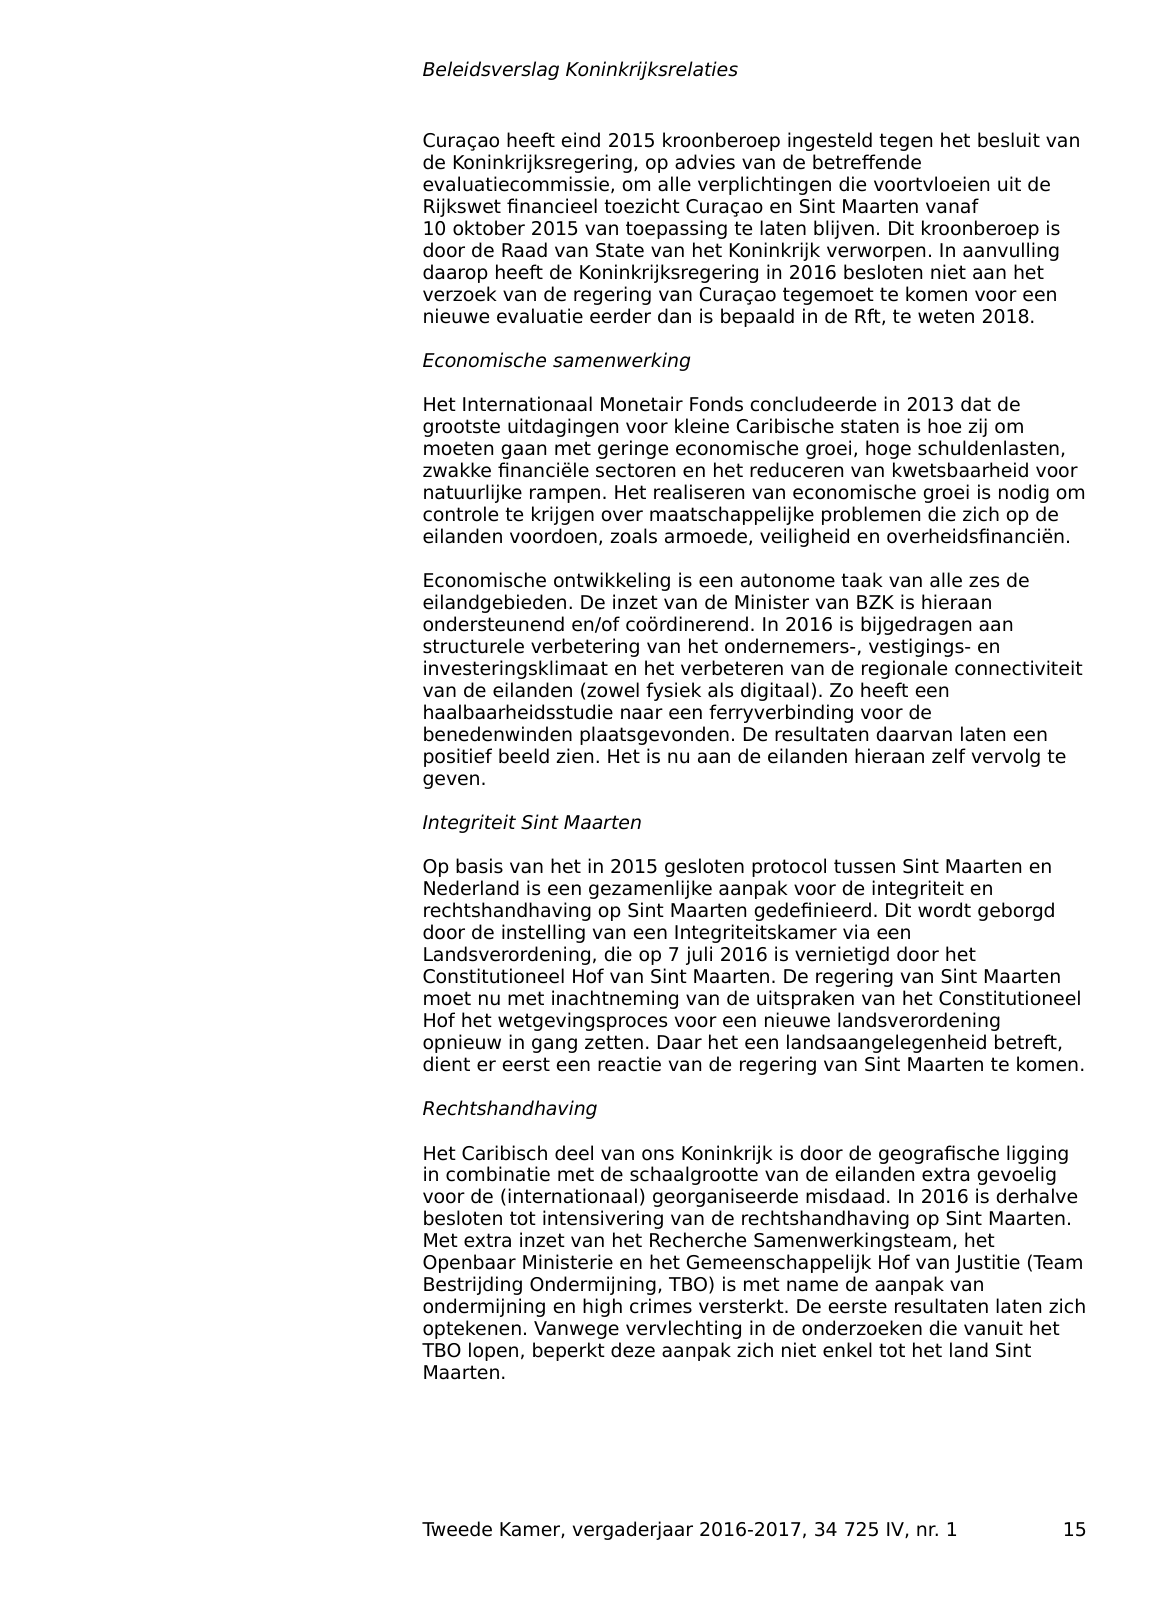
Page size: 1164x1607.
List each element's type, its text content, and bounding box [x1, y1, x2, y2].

text Economische ontwikkeling is een autonome taak van alle zes de eilandgebieden. De inzet van de Minister van BZK is hieraan ondersteunend en/of coördinerend. In 2016 is bijgedragen aan structurele verbetering van het ondernemers-, vestigings- en investeringsklimaat en het verbeteren van de regionale connectiviteit van de eilanden (zowel fysiek als digitaal). Zo heeft een haalbaarheidsstudie naar een ferryverbinding voor de benedenwinden plaatsgevonden. De resultaten daarvan laten een positief beeld zien. Het is nu aan de eilanden hieraan zelf vervolg te geven. [422, 570, 1087, 790]
subtitle Economische samenwerking [422, 350, 1087, 372]
text Het Caribisch deel van ons Koninkrijk is door de geografische ligging in combinatie met de schaalgrootte van de eilanden extra gevoelig voor de (internationaal) georganiseerde misdaad. In 2016 is derhalve besloten tot intensivering van de rechtshandhaving op Sint Maarten. Met extra inzet van het Recherche Samenwerkingsteam, het Openbaar Ministerie en het Gemeenschappelijk Hof van Justitie (Team Bestrijding Ondermijning, TBO) is met name de aanpak van ondermijning en high crimes versterkt. De eerste resultaten laten zich optekenen. Vanwege vervlechting in de onderzoeken die vanuit het TBO lopen, beperkt deze aanpak zich niet enkel tot het land Sint Maarten. [422, 1142, 1087, 1384]
text Curaçao heeft eind 2015 kroonberoep ingesteld tegen het besluit van de Koninkrijksregering, op advies van de betreffende evaluatiecommissie, om alle verplichtingen die voortvloeien uit de Rijkswet financieel toezicht Curaçao en Sint Maarten vanaf 10 oktober 2015 van toepassing te laten blijven. Dit kroonberoep is door de Raad van State van het Koninkrijk verworpen. In aanvulling daarop heeft de Koninkrijksregering in 2016 besloten niet aan het verzoek van de regering van Curaçao tegemoet te komen voor een nieuwe evaluatie eerder dan is bepaald in de Rft, te weten 2018. [422, 130, 1087, 328]
text Op basis van het in 2015 gesloten protocol tussen Sint Maarten en Nederland is een gezamenlijke aanpak voor de integriteit en rechtshandhaving op Sint Maarten gedefinieerd. Dit wordt geborgd door de instelling van een Integriteitskamer via een Landsverordening, die op 7 juli 2016 is vernietigd door het Constitutioneel Hof van Sint Maarten. De regering van Sint Maarten moet nu met inachtneming van de uitspraken van het Constitutioneel Hof het wetgevingsproces voor een nieuwe landsverordening opnieuw in gang zetten. Daar het een landsaangelegenheid betreft, dient er eerst een reactie van de regering van Sint Maarten te komen. [422, 856, 1087, 1076]
subtitle Rechtshandhaving [422, 1098, 1087, 1120]
text Het Internationaal Monetair Fonds concludeerde in 2013 dat de grootste uitdagingen voor kleine Caribische staten is hoe zij om moeten gaan met geringe economische groei, hoge schuldenlasten, zwakke financiële sectoren en het reduceren van kwetsbaarheid voor natuurlijke rampen. Het realiseren van economische groei is nodig om controle te krijgen over maatschappelijke problemen die zich op de eilanden voordoen, zoals armoede, veiligheid en overheidsfinanciën. [422, 394, 1087, 548]
subtitle Integriteit Sint Maarten [422, 812, 1087, 834]
